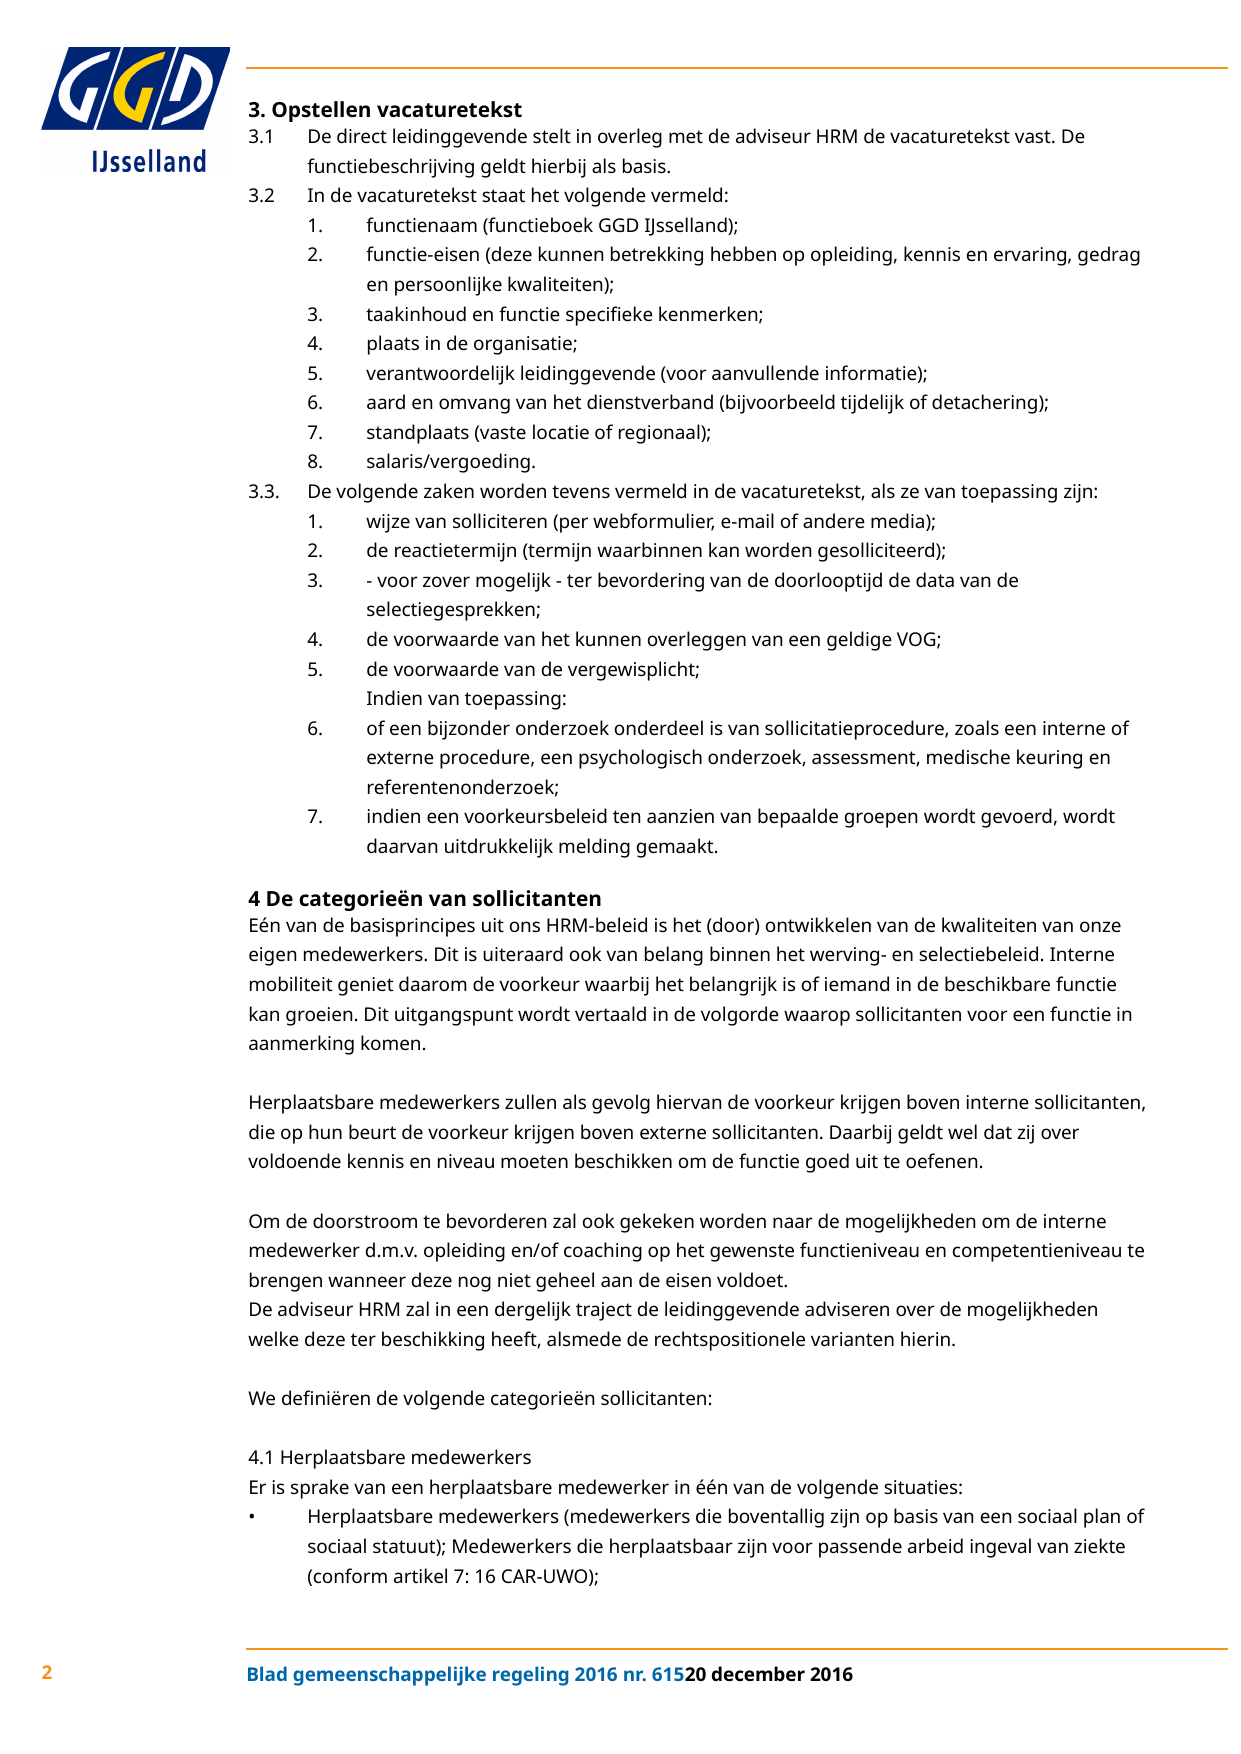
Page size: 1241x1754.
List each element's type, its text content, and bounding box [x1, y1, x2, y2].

list verantwoordelijk leidinggevende (voor aanvullende informatie); [307, 360, 1152, 386]
picture [41, 47, 231, 172]
list functienaam (functieboek GGD IJsselland); [307, 212, 1152, 238]
text Om de doorstroom te bevorderen zal ook gekeken worden naar de mogelijkheden om de interne medewerker d.m.v. opleiding en/of coaching op het gewenste functieniveau en competentieniveau te brengen wanneer deze nog niet geheel aan de eisen voldoet. [248, 1208, 1152, 1293]
list De direct leidinggevende stelt in overleg met de adviseur HRM de vacaturetekst vast. De functiebeschrijving geldt hierbij als basis. [248, 123, 1152, 178]
text Herplaatsbare medewerkers zullen als gevolg hiervan de voorkeur krijgen boven interne sollicitanten, die op hun beurt de voorkeur krijgen boven externe sollicitanten. Daarbij geldt wel dat zij over voldoende kennis en niveau moeten beschikken om de functie goed uit te oefenen. [248, 1089, 1152, 1174]
text Eén van de basisprincipes uit ons HRM-beleid is het (door) ontwikkelen van de kwaliteiten van onze eigen medewerkers. Dit is uiteraard ook van belang binnen het werving- en selectiebeleid. Interne mobiliteit geniet daarom de voorkeur waarbij het belangrijk is of iemand in de beschikbare functie kan groeien. Dit uitgangspunt wordt vertaald in de volgorde waarop sollicitanten voor een functie in aanmerking komen. [248, 912, 1152, 1056]
list of een bijzonder onderzoek onderdeel is van sollicitatieprocedure, zoals een interne of externe procedure, een psychologisch onderzoek, assessment, medische keuring en referentenonderzoek; [307, 715, 1152, 800]
list plaats in de organisatie; [307, 330, 1152, 356]
text 4.1 Herplaatsbare medewerkers [248, 1444, 1152, 1470]
list In de vacaturetekst staat het volgende vermeld: [248, 182, 1152, 208]
list de voorwaarde van de vergewisplicht; [307, 656, 1152, 681]
list de reactietermijn (termijn waarbinnen kan worden gesolliciteerd); [307, 537, 1152, 563]
list salaris/vergoeding. [307, 449, 1152, 474]
list Herplaatsbare medewerkers (medewerkers die boventallig zijn op basis van een sociaal plan of sociaal statuut); Medewerkers die herplaatsbaar zijn voor passende arbeid ingeval van ziekte (conform artikel 7: 16 CAR-UWO); [248, 1504, 1152, 1589]
text 3. Opstellen vacaturetekst [248, 95, 1152, 123]
text De adviseur HRM zal in een dergelijk traject de leidinggevende adviseren over de mogelijkheden welke deze ter beschikking heeft, alsmede de rechtspositionele varianten hierin. [248, 1297, 1152, 1352]
list aard en omvang van het dienstverband (bijvoorbeeld tijdelijk of detachering); [307, 389, 1152, 415]
list de voorwaarde van het kunnen overleggen van een geldige VOG; [307, 626, 1152, 652]
list - voor zover mogelijk - ter bevordering van de doorlooptijd de data van de selectiegesprekken; [307, 567, 1152, 622]
list taakinhoud en functie specifieke kenmerken; [307, 301, 1152, 326]
list standplaats (vaste locatie of regionaal); [307, 419, 1152, 445]
list indien een voorkeursbeleid ten aanzien van bepaalde groepen wordt gevoerd, wordt daarvan uitdrukkelijk melding gemaakt. [307, 804, 1152, 859]
text We definiëren de volgende categorieën sollicitanten: [248, 1385, 1152, 1411]
list Indien van toepassing: [307, 685, 1152, 711]
text 4 De categorieën van sollicitanten [248, 884, 1152, 912]
list functie-eisen (deze kunnen betrekking hebben op opleiding, kennis en ervaring, gedrag en persoonlijke kwaliteiten); [307, 242, 1152, 297]
list wijze van solliciteren (per webformulier, e-mail of andere media); [307, 508, 1152, 533]
text Er is sprake van een herplaatsbare medewerker in één van de volgende situaties: [248, 1474, 1152, 1500]
list De volgende zaken worden tevens vermeld in de vacaturetekst, als ze van toepassing zijn: [248, 478, 1152, 504]
